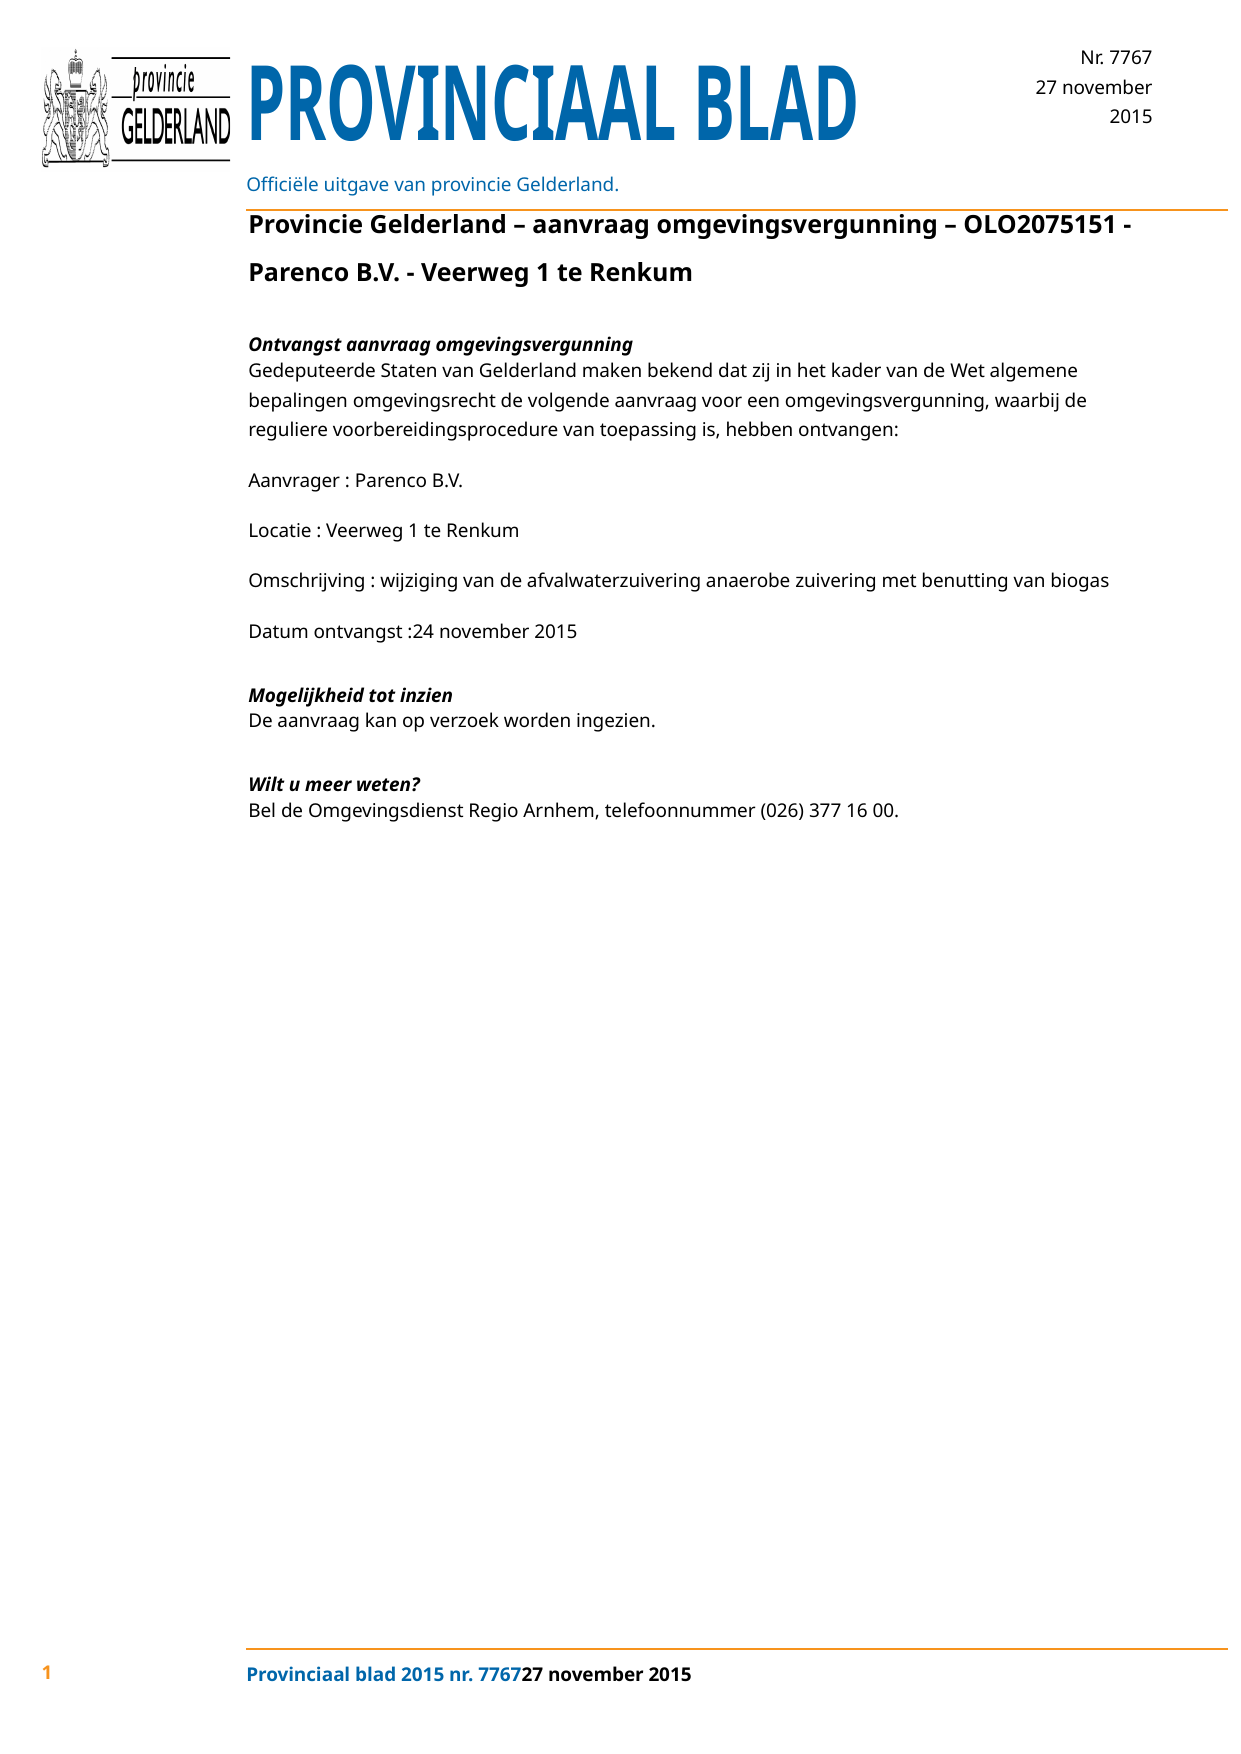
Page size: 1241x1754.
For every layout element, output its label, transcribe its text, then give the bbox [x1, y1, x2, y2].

text Locatie : Veerweg 1 te Renkum [248, 517, 1152, 543]
text Omschrijving : wijziging van de afvalwaterzuivering anaerobe zuivering met benutting van biogas [248, 568, 1152, 593]
text Mogelijkheid tot inzien [248, 682, 1152, 708]
text Aanvrager : Parenco B.V. [248, 467, 1152, 492]
text Ontvangst aanvraag omgevingsvergunning [248, 331, 1152, 357]
text De aanvraag kan op verzoek worden ingezien. [248, 708, 1152, 733]
text Provincie Gelderland – aanvraag omgevingsvergunning – OLO2075151 - Parenco B.V. - Veerweg 1 te Renkum [248, 211, 1152, 288]
text Wilt u meer weten? [248, 772, 1152, 797]
text Datum ontvangst :24 november 2015 [248, 618, 1152, 644]
picture [41, 47, 231, 172]
text Bel de Omgevingsdienst Regio Arnhem, telefoonnummer (026) 377 16 00. [248, 797, 1152, 823]
text Gedeputeerde Staten van Gelderland maken bekend dat zij in het kader van de Wet algemene bepalingen omgevingsrecht de volgende aanvraag voor een omgevingsvergunning, waarbij de reguliere voorbereidingsprocedure van toepassing is, hebben ontvangen: [248, 357, 1152, 442]
